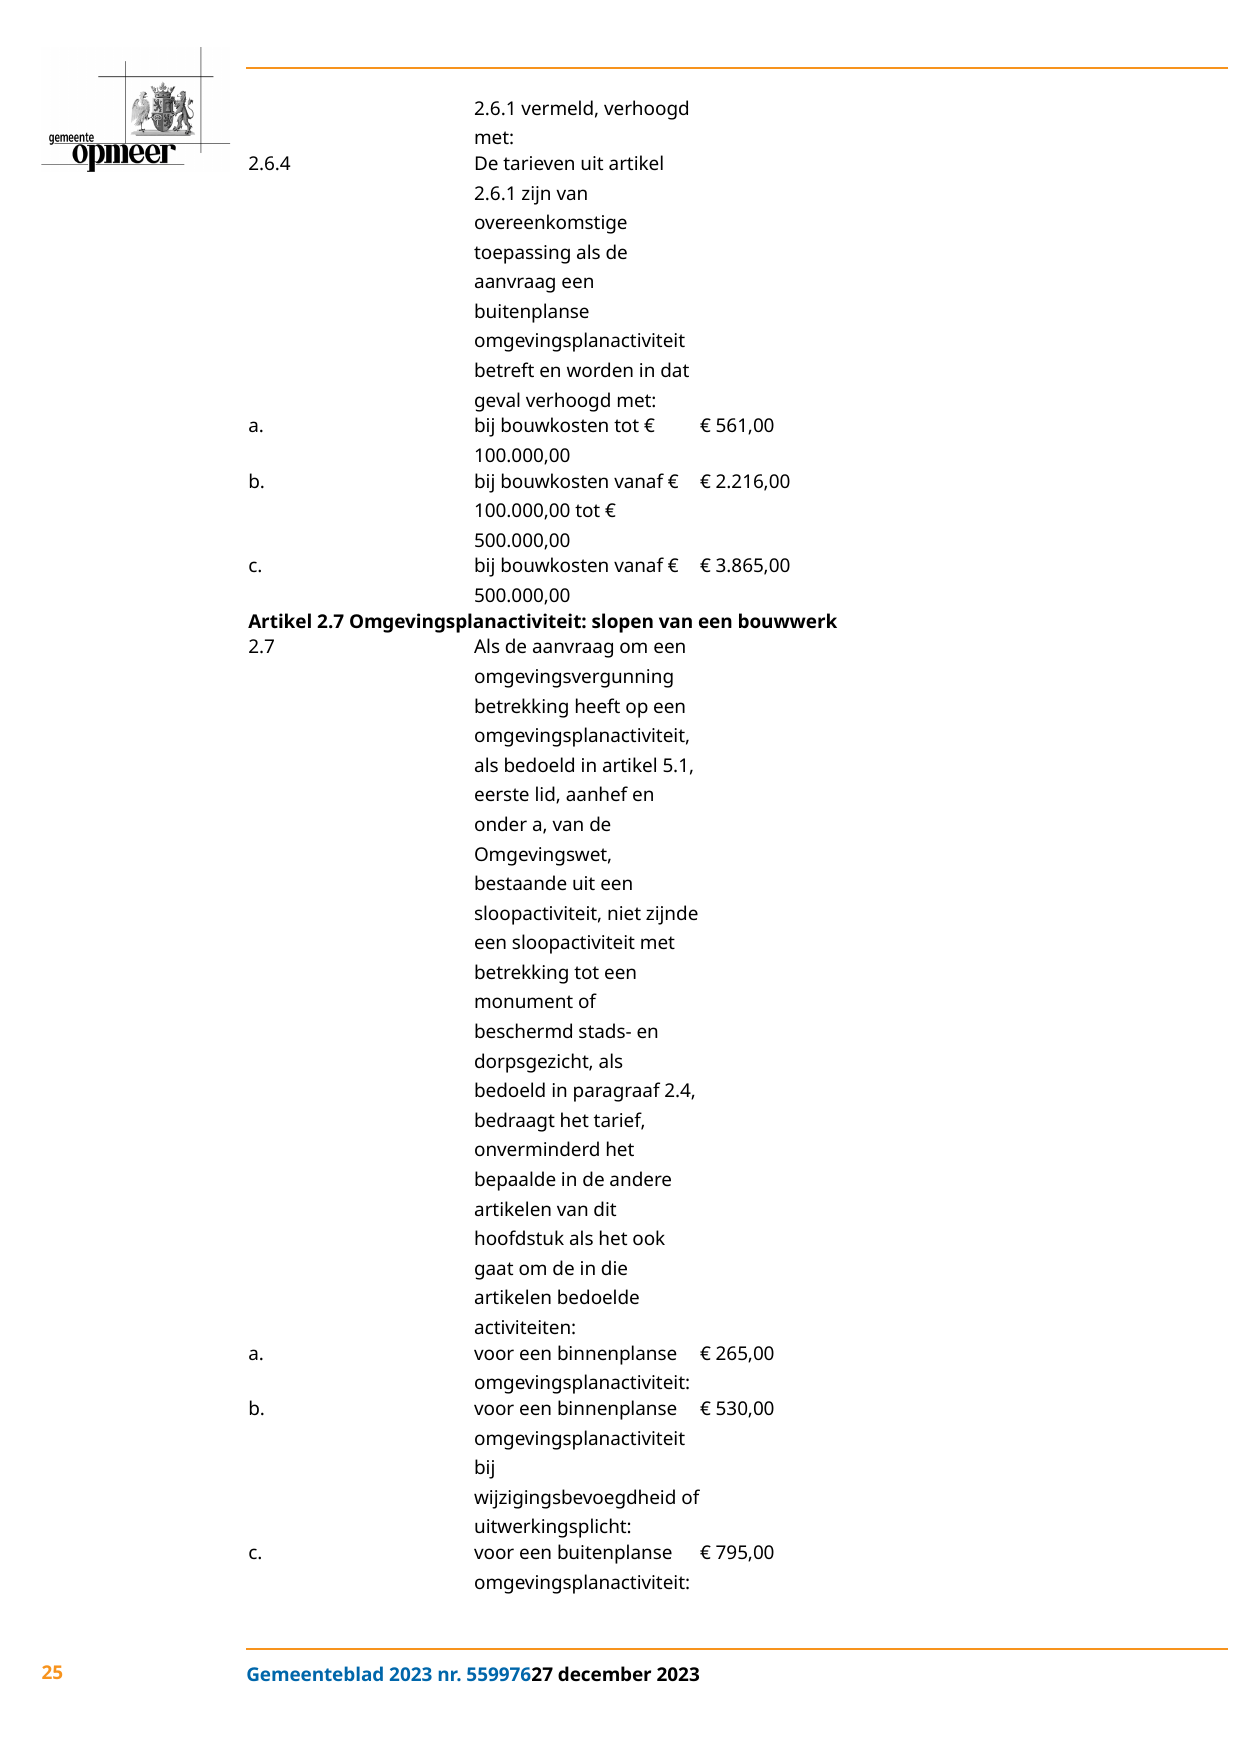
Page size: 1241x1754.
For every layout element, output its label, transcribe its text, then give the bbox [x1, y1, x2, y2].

table_cell [248, 95, 474, 150]
table_cell b. [248, 1395, 474, 1539]
table_cell bij bouwkosten vanaf € 500.000,00 [474, 553, 700, 608]
table_cell b. [248, 468, 474, 553]
table_cell [926, 608, 1152, 634]
table_cell voor een binnenplanse omgevingsplanactiviteit bij wijzigingsbevoegdheid of uitwerkingsplicht: [474, 1395, 700, 1539]
table_cell c. [248, 553, 474, 608]
table_cell [926, 1539, 1152, 1594]
table_cell voor een buitenplanse omgevingsplanactiviteit: [474, 1539, 700, 1594]
table_cell voor een binnenplanse omgevingsplanactiviteit: [474, 1340, 700, 1395]
table_cell € 795,00 [700, 1539, 926, 1594]
table_cell a. [248, 413, 474, 468]
picture [41, 47, 231, 172]
table_cell Artikel 2.7 Omgevingsplanactiviteit: slopen van een bouwwerk [248, 608, 926, 634]
table_cell 2.6.4 [248, 150, 474, 412]
table_cell € 2.216,00 [700, 468, 926, 553]
table_cell c. [248, 1539, 474, 1594]
table_cell De tarieven uit artikel 2.6.1 zijn van overeenkomstige toepassing als de aanvraag een buitenplanse omgevingsplanactiviteit betreft en worden in dat geval verhoogd met: [474, 150, 700, 412]
table_cell [926, 413, 1152, 468]
table_cell bij bouwkosten tot € 100.000,00 [474, 413, 700, 468]
table_cell bij bouwkosten vanaf € 100.000,00 tot € 500.000,00 [474, 468, 700, 553]
table_cell [926, 1340, 1152, 1395]
table_cell [926, 634, 1152, 1340]
table_cell [700, 95, 926, 150]
table_cell [926, 553, 1152, 608]
table_cell Als de aanvraag om een omgevingsvergunning betrekking heeft op een omgevingsplanactiviteit, als bedoeld in artikel 5.1, eerste lid, aanhef en onder a, van de Omgevingswet, bestaande uit een sloopactiviteit, niet zijnde een sloopactiviteit met betrekking tot een monument of beschermd stads- en dorpsgezicht, als bedoeld in paragraaf 2.4, bedraagt het tarief, onverminderd het bepaalde in de andere artikelen van dit hoofdstuk als het ook gaat om de in die artikelen bedoelde activiteiten: [474, 634, 700, 1340]
table_cell [926, 150, 1152, 412]
table_cell [926, 468, 1152, 553]
table_cell [700, 150, 926, 412]
table_cell € 3.865,00 [700, 553, 926, 608]
table_cell [926, 95, 1152, 150]
table_cell € 530,00 [700, 1395, 926, 1539]
table_cell [700, 634, 926, 1340]
table_cell a. [248, 1340, 474, 1395]
table_cell 2.7 [248, 634, 474, 1340]
table_cell 2.6.1 vermeld, verhoogd met: [474, 95, 700, 150]
table_cell € 561,00 [700, 413, 926, 468]
table_cell [926, 1395, 1152, 1539]
table_cell € 265,00 [700, 1340, 926, 1395]
